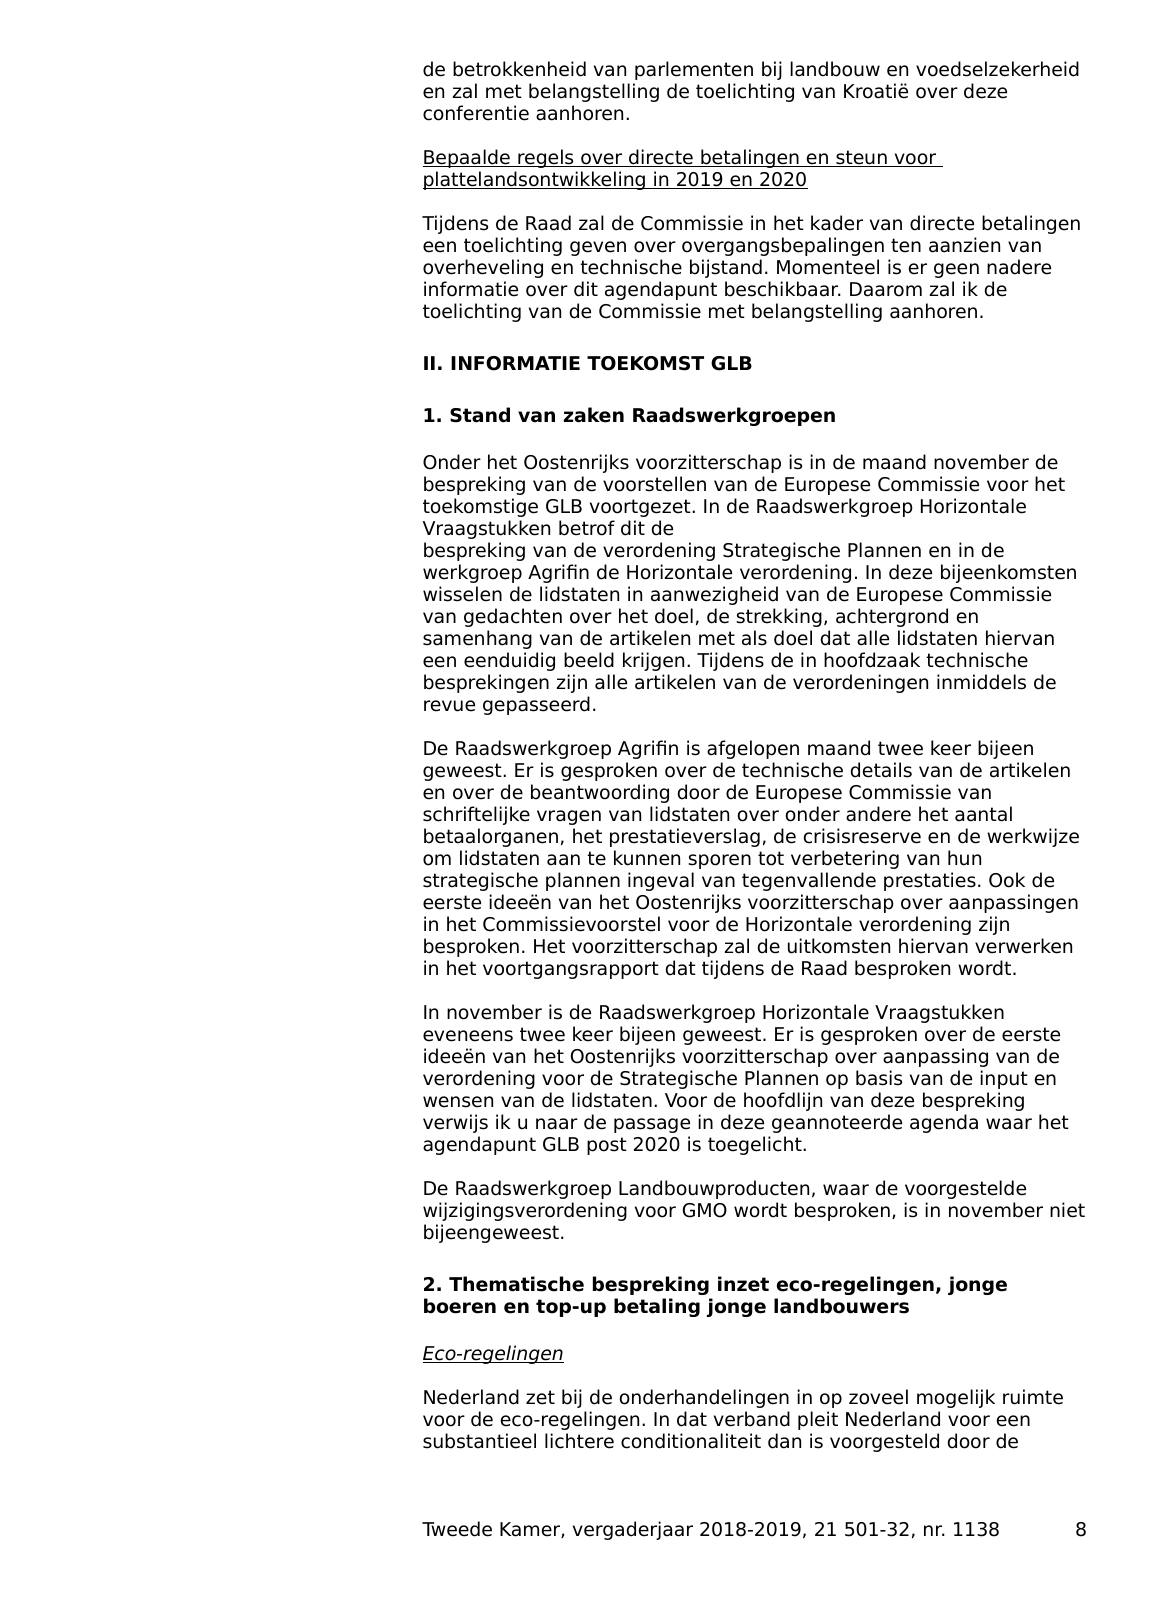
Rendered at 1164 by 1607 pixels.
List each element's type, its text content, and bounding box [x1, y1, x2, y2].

subtitle 1. Stand van zaken Raadswerkgroepen [422, 405, 1087, 427]
text bespreking van de verordening Strategische Plannen en in de werkgroep Agrifin de Horizontale verordening. In deze bijeenkomsten wisselen de lidstaten in aanwezigheid van de Europese Commissie van gedachten over het doel, de strekking, achtergrond en samenhang van de artikelen met als doel dat alle lidstaten hiervan een eenduidig beeld krijgen. Tijdens de in hoofdzaak technische besprekingen zijn alle artikelen van de verordeningen inmiddels de revue gepasseerd. [422, 540, 1087, 716]
text De Raadswerkgroep Agrifin is afgelopen maand twee keer bijeen geweest. Er is gesproken over de technische details van de artikelen en over de beantwoording door de Europese Commissie van schriftelijke vragen van lidstaten over onder andere het aantal betaalorganen, het prestatieverslag, de crisisreserve en de werkwijze om lidstaten aan te kunnen sporen tot verbetering van hun strategische plannen ingeval van tegenvallende prestaties. Ook de eerste ideeën van het Oostenrijks voorzitterschap over aanpassingen in het Commissievoorstel voor de Horizontale verordening zijn besproken. Het voorzitterschap zal de uitkomsten hiervan verwerken in het voortgangsrapport dat tijdens de Raad besproken wordt. [422, 738, 1087, 980]
text De Raadswerkgroep Landbouwproducten, waar de voorgestelde wijzigingsverordening voor GMO wordt besproken, is in november niet bijeengeweest. [422, 1178, 1087, 1244]
text de betrokkenheid van parlementen bij landbouw en voedselzekerheid en zal met belangstelling de toelichting van Kroatië over deze conferentie aanhoren. [422, 59, 1087, 125]
text Nederland zet bij de onderhandelingen in op zoveel mogelijk ruimte voor de eco-regelingen. In dat verband pleit Nederland voor een substantieel lichtere conditionaliteit dan is voorgesteld door de [422, 1387, 1087, 1453]
text In november is de Raadswerkgroep Horizontale Vraagstukken eveneens twee keer bijeen geweest. Er is gesproken over de eerste ideeën van het Oostenrijks voorzitterschap over aanpassing van de verordening voor de Strategische Plannen op basis van de input en wensen van de lidstaten. Voor de hoofdlijn van deze bespreking verwijs ik u naar de passage in deze geannoteerde agenda waar het agendapunt GLB post 2020 is toegelicht. [422, 1002, 1087, 1156]
text Onder het Oostenrijks voorzitterschap is in de maand november de bespreking van de voorstellen van de Europese Commissie voor het toekomstige GLB voortgezet. In de Raadswerkgroep Horizontale Vraagstukken betrof dit de [422, 452, 1087, 540]
subtitle II. INFORMATIE TOEKOMST GLB [422, 353, 1087, 375]
text Tijdens de Raad zal de Commissie in het kader van directe betalingen een toelichting geven over overgangsbepalingen ten aanzien van overheveling en technische bijstand. Momenteel is er geen nadere informatie over dit agendapunt beschikbaar. Daarom zal ik de toelichting van de Commissie met belangstelling aanhoren. [422, 213, 1087, 323]
subtitle Bepaalde regels over directe betalingen en steun voor plattelandsontwikkeling in 2019 en 2020 [422, 147, 1087, 191]
subtitle Eco-regelingen [422, 1343, 1087, 1365]
subtitle 2. Thematische bespreking inzet eco-regelingen, jonge boeren en top-up betaling jonge landbouwers [422, 1274, 1087, 1318]
